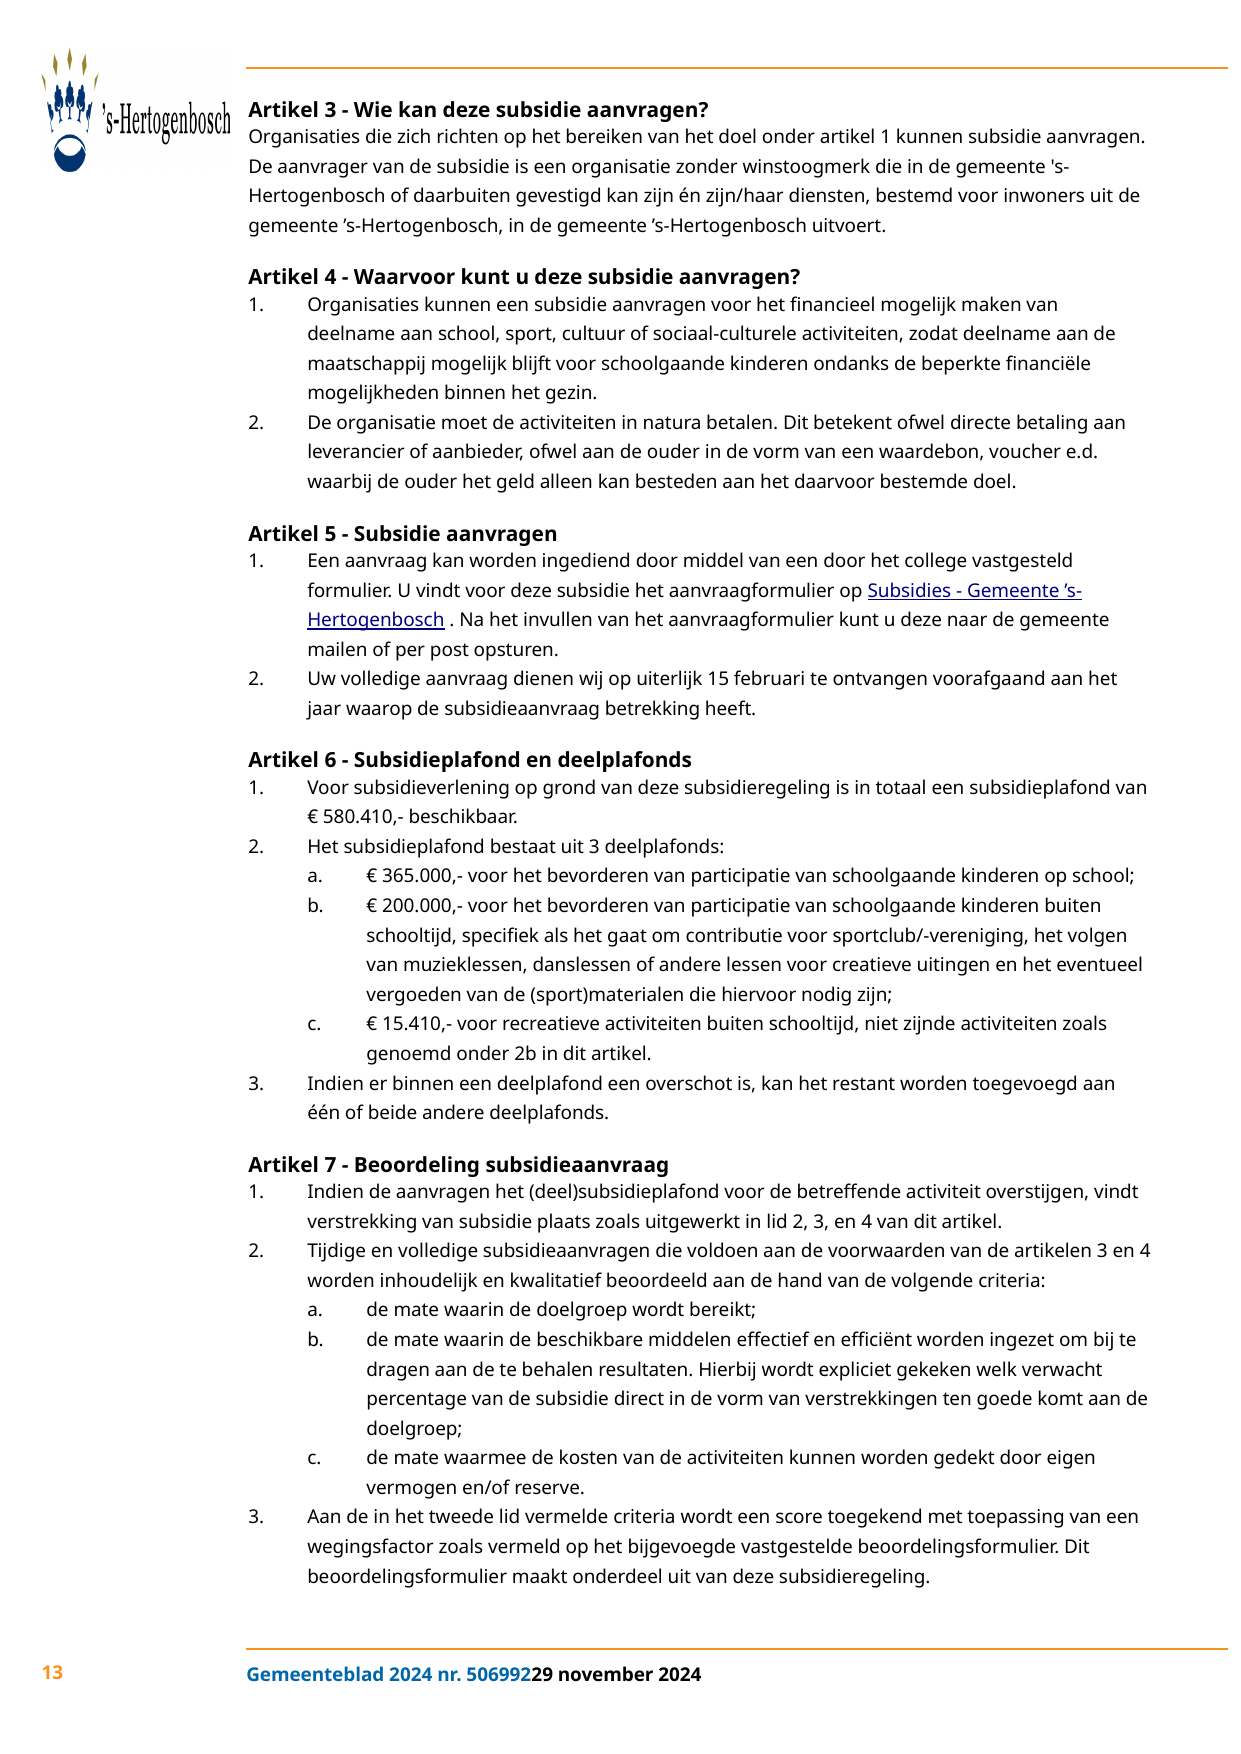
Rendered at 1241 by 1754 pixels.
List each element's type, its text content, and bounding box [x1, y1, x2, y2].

list Het subsidieplafond bestaat uit 3 deelplafonds: [248, 833, 1152, 859]
list Indien er binnen een deelplafond een overschot is, kan het restant worden toegevoegd aan één of beide andere deelplafonds. [248, 1070, 1152, 1125]
list de mate waarin de doelgroep wordt bereikt; [307, 1297, 1152, 1322]
list € 15.410,- voor recreatieve activiteiten buiten schooltijd, niet zijnde activiteiten zoals genoemd onder 2b in dit artikel. [307, 1011, 1152, 1066]
picture [41, 47, 231, 172]
list de mate waarmee de kosten van de activiteiten kunnen worden gedekt door eigen vermogen en/of reserve. [307, 1444, 1152, 1500]
text Artikel 7 - Beoordeling subsidieaanvraag [248, 1150, 1152, 1178]
list Tijdige en volledige subsidieaanvragen die voldoen aan de voorwaarden van de artikelen 3 en 4 worden inhoudelijk en kwalitatief beoordeeld aan de hand van de volgende criteria: [248, 1237, 1152, 1293]
list Uw volledige aanvraag dienen wij op uiterlijk 15 februari te ontvangen voorafgaand aan het jaar waarop de subsidieaanvraag betrekking heeft. [248, 666, 1152, 721]
text Artikel 5 - Subsidie aanvragen [248, 519, 1152, 547]
list De organisatie moet de activiteiten in natura betalen. Dit betekent ofwel directe betaling aan leverancier of aanbieder, ofwel aan de ouder in de vorm van een waardebon, voucher e.d. waarbij de ouder het geld alleen kan besteden aan het daarvoor bestemde doel. [248, 409, 1152, 494]
list Aan de in het tweede lid vermelde criteria wordt een score toegekend met toepassing van een wegingsfactor zoals vermeld op het bijgevoegde vastgestelde beoordelingsformulier. Dit beoordelingsformulier maakt onderdeel uit van deze subsidieregeling. [248, 1504, 1152, 1588]
list de mate waarin de beschikbare middelen effectief en efficiënt worden ingezet om bij te dragen aan de te behalen resultaten. Hierbij wordt expliciet gekeken welk verwacht percentage van de subsidie direct in de vorm van verstrekkingen ten goede komt aan de doelgroep; [307, 1326, 1152, 1441]
list € 200.000,- voor het bevorderen van participatie van schoolgaande kinderen buiten schooltijd, specifiek als het gaat om contributie voor sportclub/-vereniging, het volgen van muzieklessen, danslessen of andere lessen voor creatieve uitingen en het eventueel vergoeden van de (sport)materialen die hiervoor nodig zijn; [307, 892, 1152, 1007]
list Organisaties kunnen een subsidie aanvragen voor het financieel mogelijk maken van deelname aan school, sport, cultuur of sociaal-culturele activiteiten, zodat deelname aan de maatschappij mogelijk blijft voor schoolgaande kinderen ondanks de beperkte financiële mogelijkheden binnen het gezin. [248, 291, 1152, 405]
text Organisaties die zich richten op het bereiken van het doel onder artikel 1 kunnen subsidie aanvragen. De aanvrager van de subsidie is een organisatie zonder winstoogmerk die in de gemeente 's-Hertogenbosch of daarbuiten gevestigd kan zijn én zijn/haar diensten, bestemd voor inwoners uit de gemeente ’s-Hertogenbosch, in de gemeente ’s-Hertogenbosch uitvoert. [248, 123, 1152, 238]
list Een aanvraag kan worden ingediend door middel van een door het college vastgesteld formulier. U vindt voor deze subsidie het aanvraagformulier op Subsidies - Gemeente ’s-Hertogenbosch . Na het invullen van het aanvraagformulier kunt u deze naar de gemeente mailen of per post opsturen. [248, 547, 1152, 662]
list € 365.000,- voor het bevorderen van participatie van schoolgaande kinderen op school; [307, 863, 1152, 888]
text Artikel 6 - Subsidieplafond en deelplafonds [248, 746, 1152, 774]
list Indien de aanvragen het (deel)subsidieplafond voor de betreffende activiteit overstijgen, vindt verstrekking van subsidie plaats zoals uitgewerkt in lid 2, 3, en 4 van dit artikel. [248, 1178, 1152, 1233]
list Voor subsidieverlening op grond van deze subsidieregeling is in totaal een subsidieplafond van € 580.410,- beschikbaar. [248, 774, 1152, 829]
text Artikel 3 - Wie kan deze subsidie aanvragen? [248, 95, 1152, 123]
text Artikel 4 - Waarvoor kunt u deze subsidie aanvragen? [248, 262, 1152, 291]
